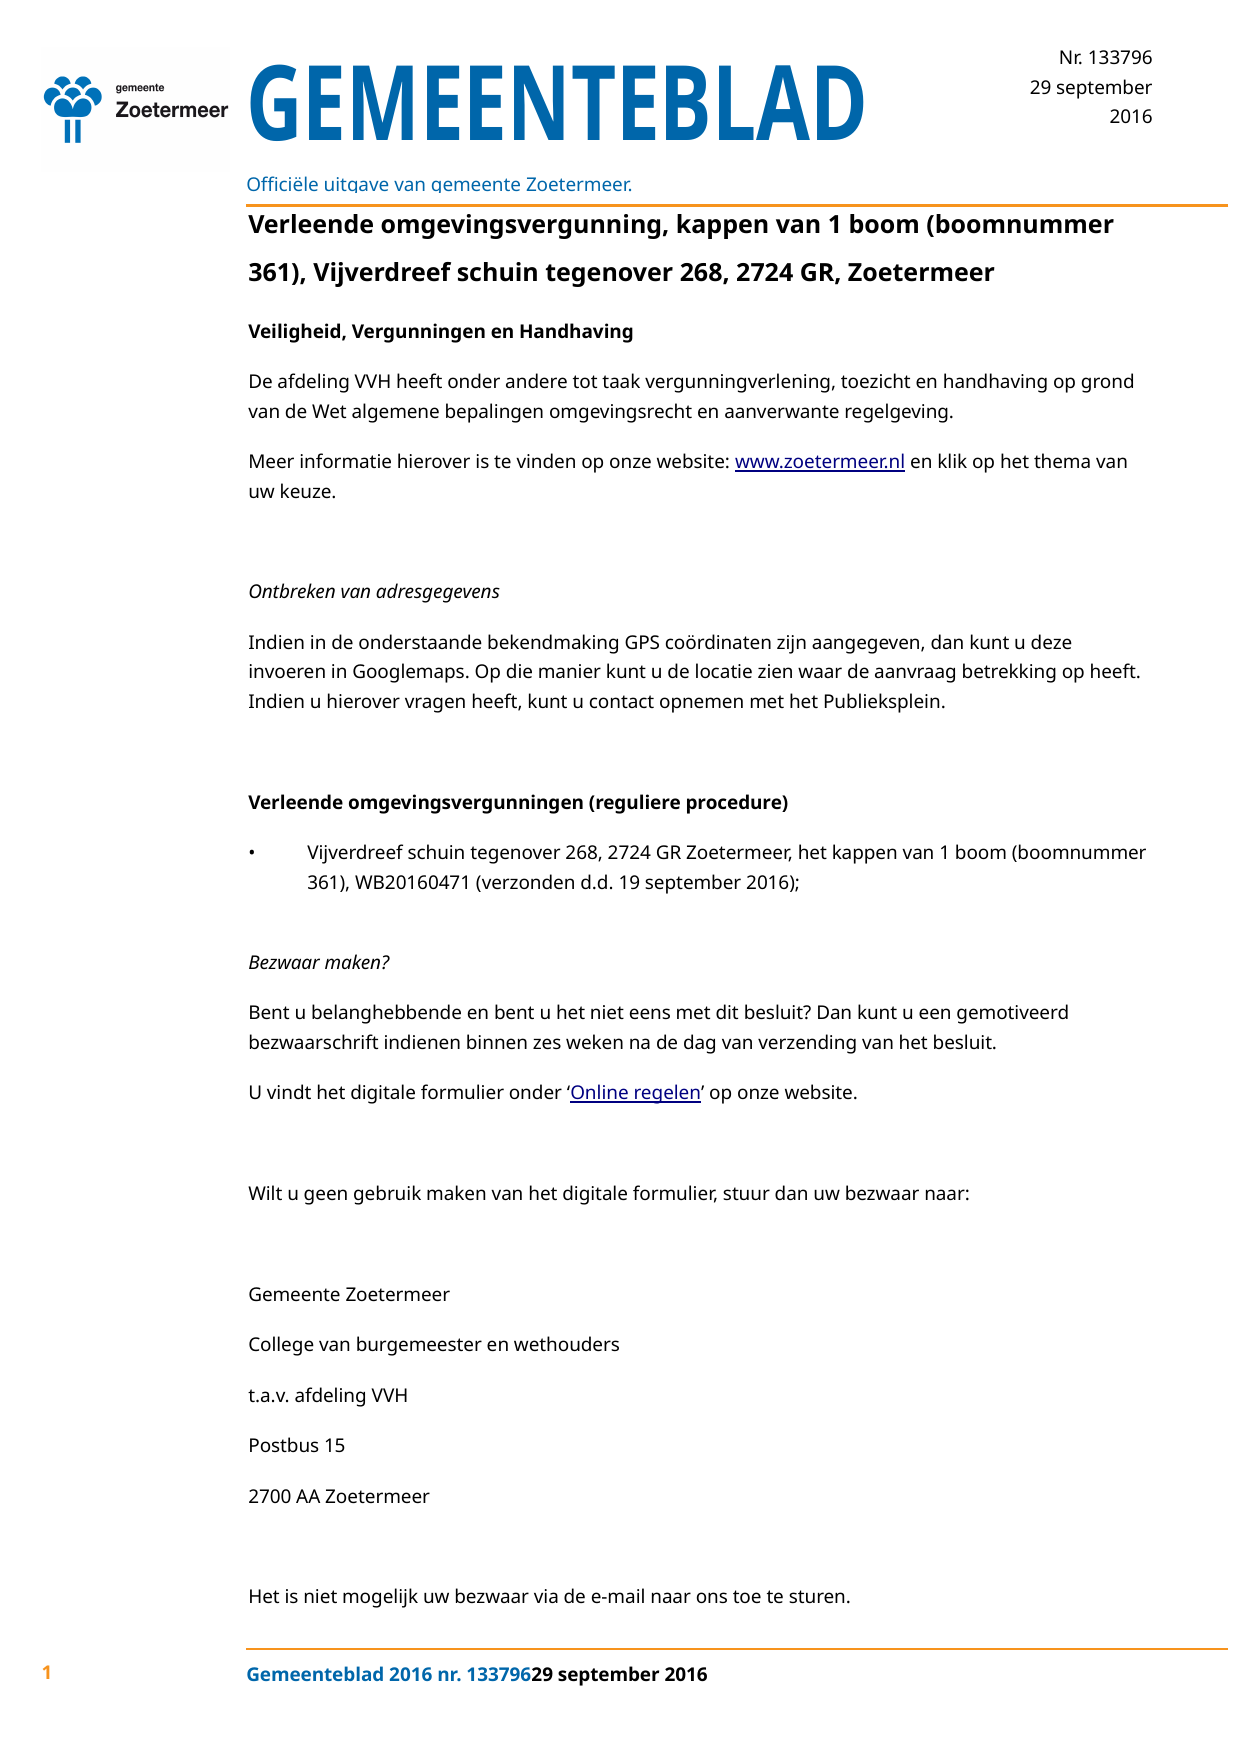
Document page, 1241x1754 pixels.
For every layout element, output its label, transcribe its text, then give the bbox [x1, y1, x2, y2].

text t.a.v. afdeling VVH [248, 1382, 1152, 1408]
text Meer informatie hierover is te vinden op onze website: www.zoetermeer.nl en klik op het thema van uw keuze. [248, 448, 1152, 504]
text Verleende omgevingsvergunningen (reguliere procedure) [248, 789, 1152, 815]
text Veiligheid, Vergunningen en Handhaving [248, 318, 1152, 344]
text Het is niet mogelijk uw bezwaar via de e-mail naar ons toe te sturen. [248, 1584, 1152, 1609]
text U vindt het digitale formulier onder ‘Online regelen’ op onze website. [248, 1079, 1152, 1105]
text Indien in de onderstaande bekendmaking GPS coördinaten zijn aangegeven, dan kunt u deze invoeren in Googlemaps. Op die manier kunt u de locatie zien waar de aanvraag betrekking op heeft. Indien u hierover vragen heeft, kunt u contact opnemen met het Publieksplein. [248, 629, 1152, 714]
text College van burgemeester en wethouders [248, 1332, 1152, 1357]
text Bezwaar maken? [248, 949, 1152, 975]
text Postbus 15 [248, 1432, 1152, 1458]
text De afdeling VVH heeft onder andere tot taak vergunningverlening, toezicht en handhaving op grond van de Wet algemene bepalingen omgevingsrecht en aanverwante regelgeving. [248, 368, 1152, 424]
list Vijverdreef schuin tegenover 268, 2724 GR Zoetermeer, het kappen van 1 boom (boomnummer 361), WB20160471 (verzonden d.d. 19 september 2016); [248, 839, 1152, 895]
text Bent u belanghebbende en bent u het niet eens met dit besluit? Dan kunt u een gemotiveerd bezwaarschrift indienen binnen zes weken na de dag van verzending van het besluit. [248, 999, 1152, 1055]
text 2700 AA Zoetermeer [248, 1483, 1152, 1509]
text Wilt u geen gebruik maken van het digitale formulier, stuur dan uw bezwaar naar: [248, 1180, 1152, 1206]
text Ontbreken van adresgegevens [248, 579, 1152, 604]
text Gemeente Zoetermeer [248, 1281, 1152, 1307]
picture [41, 47, 231, 172]
text Verleende omgevingsvergunning, kappen van 1 boom (boomnummer 361), Vijverdreef schuin tegenover 268, 2724 GR, Zoetermeer [248, 207, 1152, 288]
